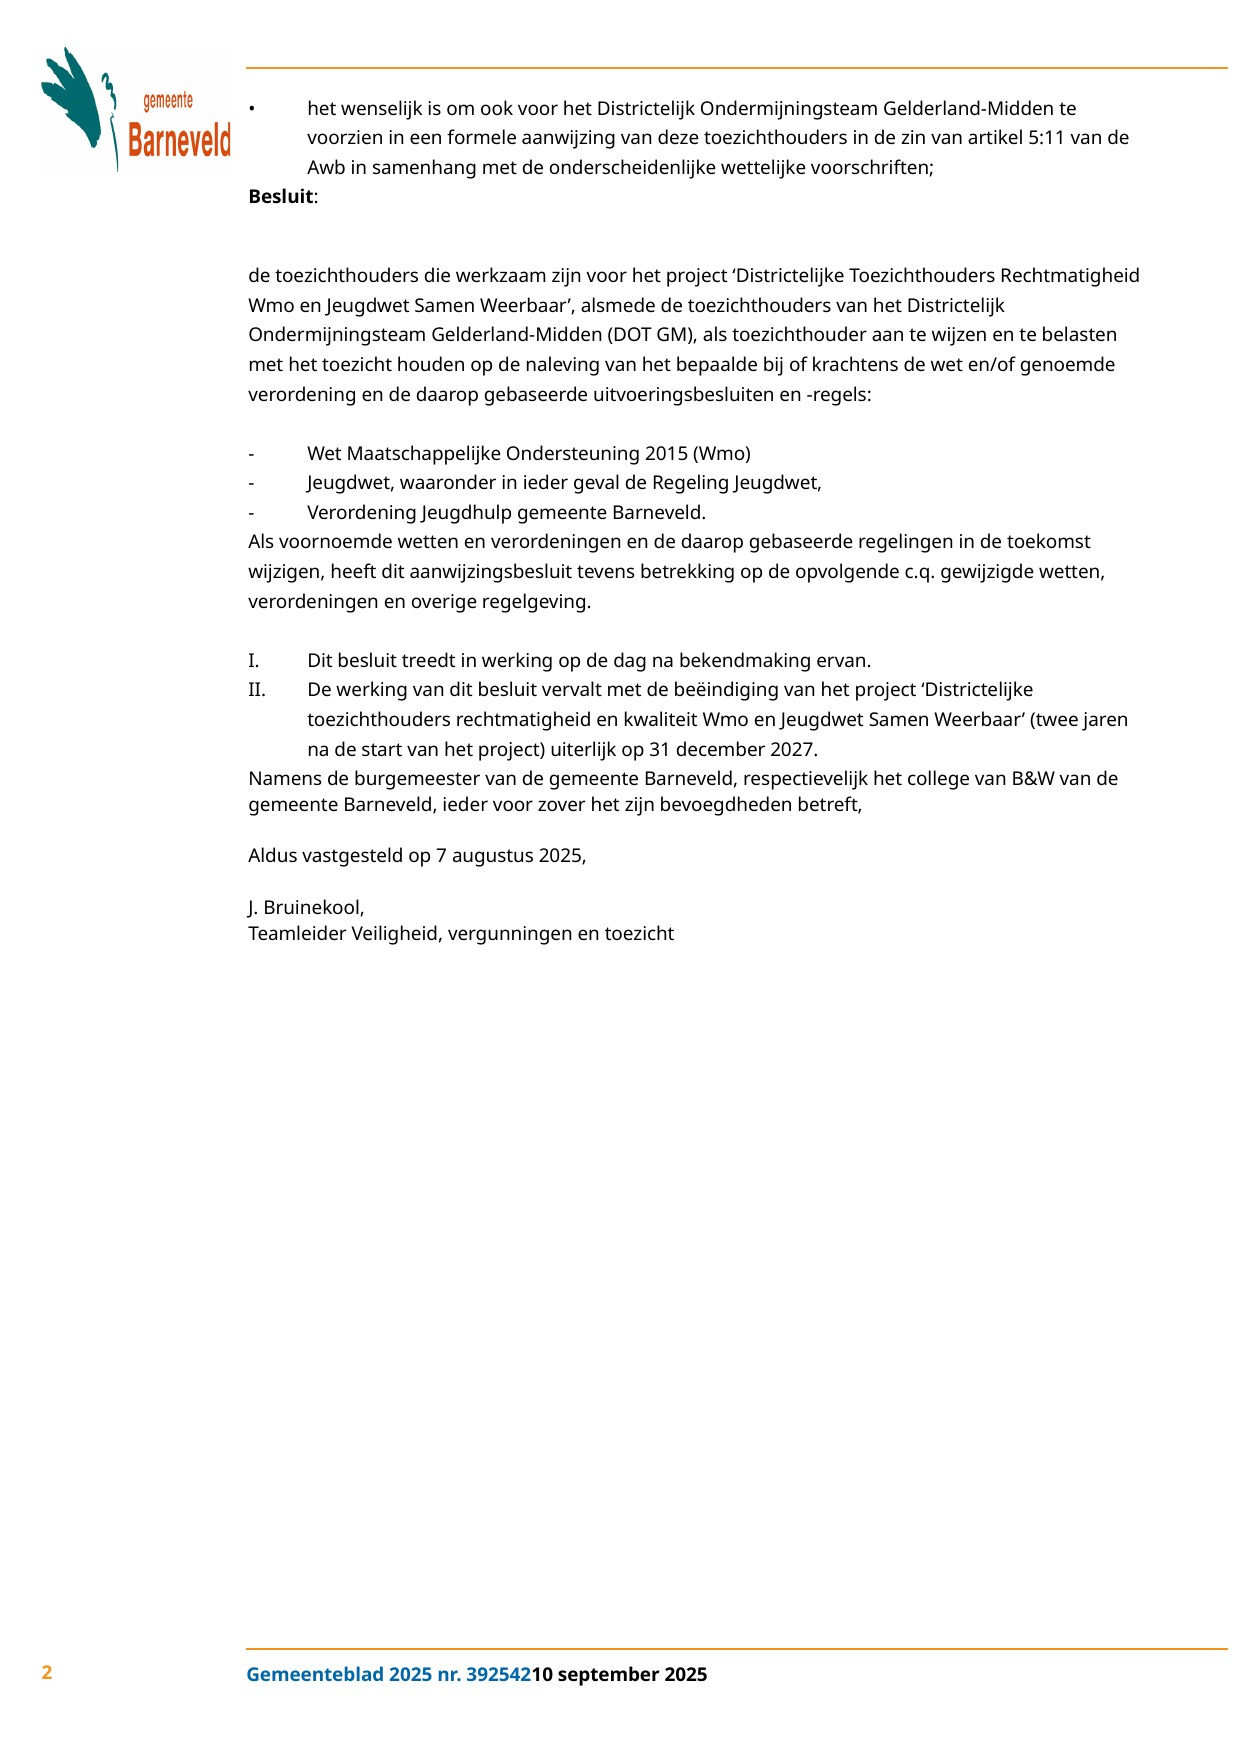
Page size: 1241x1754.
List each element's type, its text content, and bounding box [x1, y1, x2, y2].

list Wet Maatschappelijke Ondersteuning 2015 (Wmo) [248, 440, 1152, 466]
text Namens de burgemeester van de gemeente Barneveld, respectievelijk het college van B&W van de gemeente Barneveld, ieder voor zover het zijn bevoegdheden betreft, [248, 765, 1152, 817]
list De werking van dit besluit vervalt met de beëindiging van het project ‘Districtelijke toezichthouders rechtmatigheid en kwaliteit Wmo en Jeugdwet Samen Weerbaar’ (twee jaren na de start van het project) uiterlijk op 31 december 2027. [248, 677, 1152, 761]
list Dit besluit treedt in werking op de dag na bekendmaking ervan. [248, 647, 1152, 673]
text de toezichthouders die werkzaam zijn voor het project ‘Districtelijke Toezichthouders Rechtmatigheid Wmo en Jeugdwet Samen Weerbaar’, alsmede de toezichthouders van het Districtelijk Ondermijningsteam Gelderland-Midden (DOT GM), als toezichthouder aan te wijzen en te belasten met het toezicht houden op de naleving van het bepaalde bij of krachtens de wet en/of genoemde verordening en de daarop gebaseerde uitvoeringsbesluiten en -regels: [248, 262, 1152, 406]
list Jeugdwet, waaronder in ieder geval de Regeling Jeugdwet, [248, 469, 1152, 495]
picture [41, 47, 231, 172]
text Als voornoemde wetten en verordeningen en de daarop gebaseerde regelingen in de toekomst wijzigen, heeft dit aanwijzingsbesluit tevens betrekking op de opvolgende c.q. gewijzigde wetten, verordeningen en overige regelgeving. [248, 529, 1152, 613]
text Aldus vastgesteld op 7 augustus 2025, [248, 842, 1152, 868]
text J. Bruinekool, [248, 894, 1152, 920]
list het wenselijk is om ook voor het Districtelijk Ondermijningsteam Gelderland-Midden te voorzien in een formele aanwijzing van deze toezichthouders in de zin van artikel 5:11 van de Awb in samenhang met de onderscheidenlijke wettelijke voorschriften; [248, 95, 1152, 180]
list Verordening Jeugdhulp gemeente Barneveld. [248, 499, 1152, 525]
text Teamleider Veiligheid, vergunningen en toezicht [248, 920, 1152, 945]
text Besluit: [248, 183, 1152, 209]
